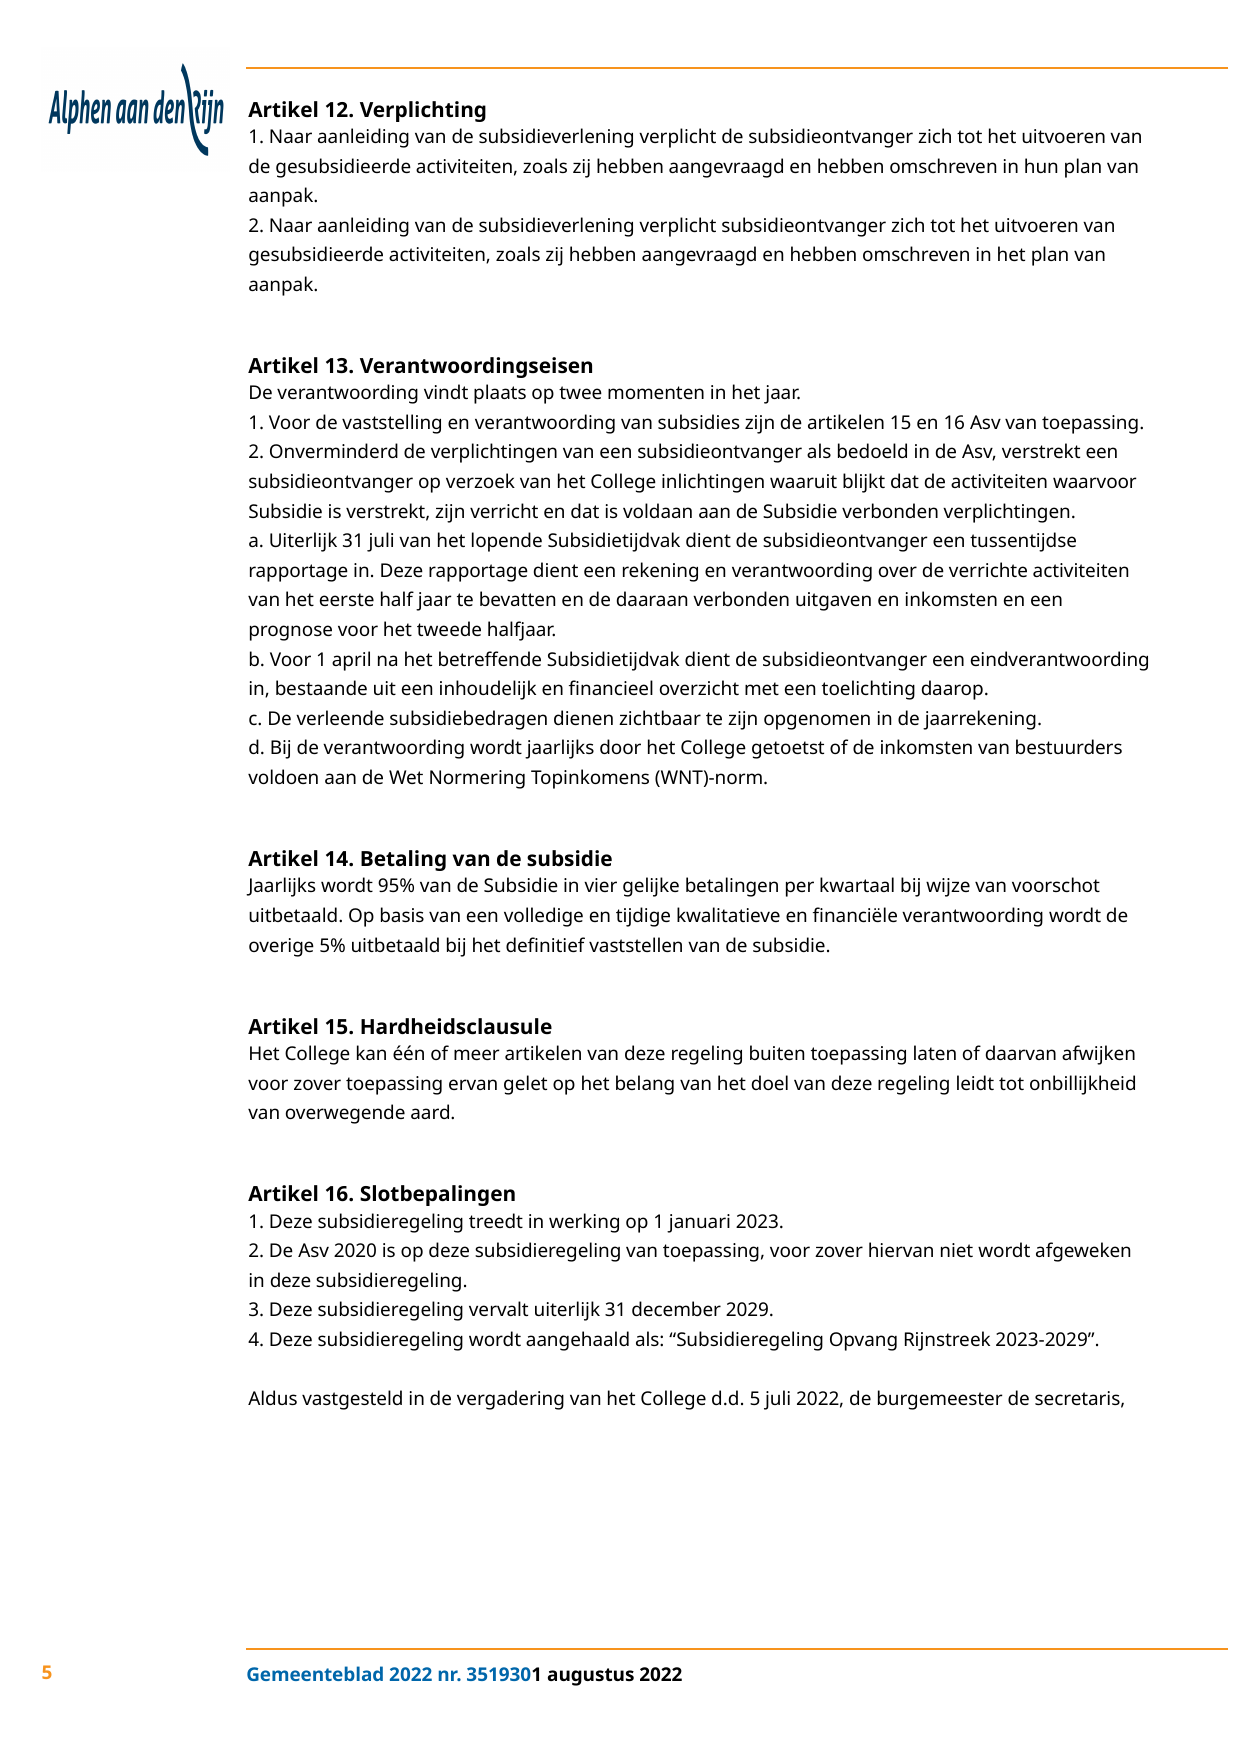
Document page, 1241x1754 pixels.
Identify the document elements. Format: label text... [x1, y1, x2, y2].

text 2. De Asv 2020 is op deze subsidieregeling van toepassing, voor zover hiervan niet wordt afgeweken in deze subsidieregeling. [248, 1237, 1152, 1293]
text Aldus vastgesteld in de vergadering van het College d.d. 5 juli 2022, de burgemeester de secretaris, [248, 1385, 1152, 1411]
text c. De verleende subsidiebedragen dienen zichtbaar te zijn opgenomen in de jaarrekening. [248, 705, 1152, 731]
text Het College kan één of meer artikelen van deze regeling buiten toepassing laten of daarvan afwijken voor zover toepassing ervan gelet op het belang van het doel van deze regeling leidt tot onbillijkheid van overwegende aard. [248, 1040, 1152, 1125]
text 1. Voor de vaststelling en verantwoording van subsidies zijn de artikelen 15 en 16 Asv van toepassing. [248, 409, 1152, 435]
text a. Uiterlijk 31 juli van het lopende Subsidietijdvak dient de subsidieontvanger een tussentijdse rapportage in. Deze rapportage dient een rekening en verantwoording over de verrichte activiteiten van het eerste half jaar te bevatten en de daaraan verbonden uitgaven en inkomsten en een prognose voor het tweede halfjaar. [248, 527, 1152, 642]
text Artikel 15. Hardheidsclausule [248, 1012, 1152, 1040]
text 2. Onverminderd de verplichtingen van een subsidieontvanger als bedoeld in de Asv, verstrekt een subsidieontvanger op verzoek van het College inlichtingen waaruit blijkt dat de activiteiten waarvoor Subsidie is verstrekt, zijn verricht en dat is voldaan aan de Subsidie verbonden verplichtingen. [248, 439, 1152, 524]
text 3. Deze subsidieregeling vervalt uiterlijk 31 december 2029. [248, 1297, 1152, 1322]
text Artikel 14. Betaling van de subsidie [248, 844, 1152, 873]
text 2. Naar aanleiding van de subsidieverlening verplicht subsidieontvanger zich tot het uitvoeren van gesubsidieerde activiteiten, zoals zij hebben aangevraagd en hebben omschreven in het plan van aanpak. [248, 212, 1152, 297]
text De verantwoording vindt plaats op twee momenten in het jaar. [248, 379, 1152, 405]
text 1. Deze subsidieregeling treedt in werking op 1 januari 2023. [248, 1208, 1152, 1233]
text 4. Deze subsidieregeling wordt aangehaald als: “Subsidieregeling Opvang Rijnstreek 2023-2029”. [248, 1326, 1152, 1352]
text d. Bij de verantwoording wordt jaarlijks door het College getoetst of de inkomsten van bestuurders voldoen aan de Wet Normering Topinkomens (WNT)-norm. [248, 734, 1152, 790]
text Artikel 13. Verantwoordingseisen [248, 351, 1152, 379]
text Jaarlijks wordt 95% van de Subsidie in vier gelijke betalingen per kwartaal bij wijze van voorschot uitbetaald. Op basis van een volledige en tijdige kwalitatieve en financiële verantwoording wordt de overige 5% uitbetaald bij het definitief vaststellen van de subsidie. [248, 873, 1152, 957]
text Artikel 16. Slotbepalingen [248, 1179, 1152, 1208]
text Artikel 12. Verplichting [248, 95, 1152, 123]
picture [41, 47, 231, 172]
text 1. Naar aanleiding van de subsidieverlening verplicht de subsidieontvanger zich tot het uitvoeren van de gesubsidieerde activiteiten, zoals zij hebben aangevraagd en hebben omschreven in hun plan van aanpak. [248, 123, 1152, 208]
text b. Voor 1 april na het betreffende Subsidietijdvak dient de subsidieontvanger een eindverantwoording in, bestaande uit een inhoudelijk en financieel overzicht met een toelichting daarop. [248, 646, 1152, 701]
